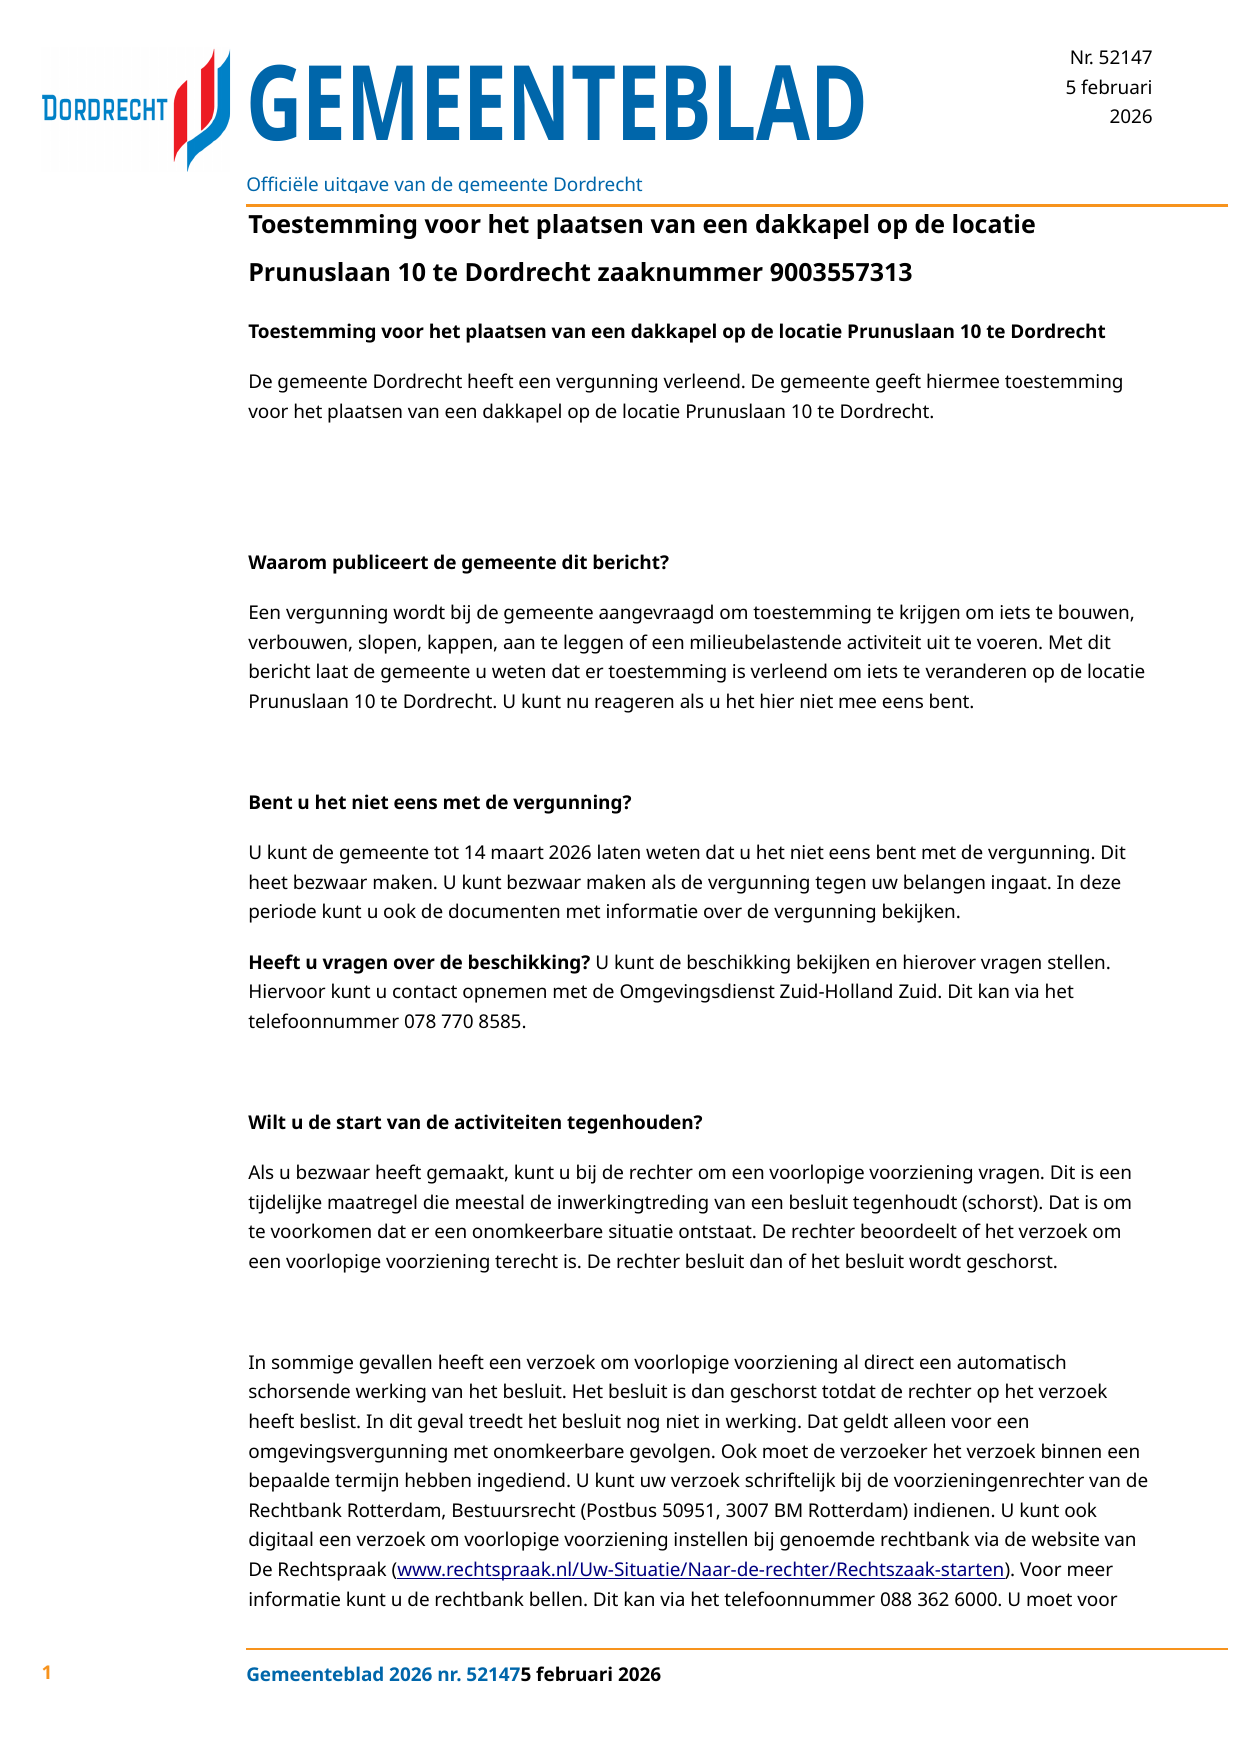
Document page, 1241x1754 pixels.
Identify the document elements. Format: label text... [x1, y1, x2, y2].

text Waarom publiceert de gemeente dit bericht? [248, 549, 1152, 575]
text Toestemming voor het plaatsen van een dakkapel op de locatie Prunuslaan 10 te Dordrecht [248, 318, 1152, 344]
text Als u bezwaar heeft gemaakt, kunt u bij de rechter om een voorlopige voorziening vragen. Dit is een tijdelijke maatregel die meestal de inwerkingtreding van een besluit tegenhoudt (schorst). Dat is om te voorkomen dat er een onomkeerbare situatie ontstaat. De rechter beoordeelt of het verzoek om een voorlopige voorziening terecht is. De rechter besluit dan of het besluit wordt geschorst. [248, 1159, 1152, 1274]
text U kunt de gemeente tot 14 maart 2026 laten weten dat u het niet eens bent met de vergunning. Dit heet bezwaar maken. U kunt bezwaar maken als de vergunning tegen uw belangen ingaat. In deze periode kunt u ook de documenten met informatie over de vergunning bekijken. [248, 839, 1152, 924]
picture [41, 47, 231, 172]
text In sommige gevallen heeft een verzoek om voorlopige voorziening al direct een automatisch schorsende werking van het besluit. Het besluit is dan geschorst totdat de rechter op het verzoek heeft beslist. In dit geval treedt het besluit nog niet in werking. Dat geldt alleen voor een omgevingsvergunning met onomkeerbare gevolgen. Ook moet de verzoeker het verzoek binnen een bepaalde termijn hebben ingediend. U kunt uw verzoek schriftelijk bij de voorzieningenrechter van de Rechtbank Rotterdam, Bestuursrecht (Postbus 50951, 3007 BM Rotterdam) indienen. U kunt ook digitaal een verzoek om voorlopige voorziening instellen bij genoemde rechtbank via de website van De Rechtspraak (www.rechtspraak.nl/Uw-Situatie/Naar-de-rechter/Rechtszaak-starten). Voor meer informatie kunt u de rechtbank bellen. Dit kan via het telefoonnummer 088 362 6000. U moet voor [248, 1349, 1152, 1612]
text Heeft u vragen over de beschikking? U kunt de beschikking bekijken en hierover vragen stellen. Hiervoor kunt u contact opnemen met de Omgevingsdienst Zuid-Holland Zuid. Dit kan via het telefoonnummer 078 770 8585. [248, 949, 1152, 1034]
text Wilt u de start van de activiteiten tegenhouden? [248, 1109, 1152, 1135]
text Een vergunning wordt bij de gemeente aangevraagd om toestemming te krijgen om iets te bouwen, verbouwen, slopen, kappen, aan te leggen of een milieubelastende activiteit uit te voeren. Met dit bericht laat de gemeente u weten dat er toestemming is verleend om iets te veranderen op de locatie Prunuslaan 10 te Dordrecht. U kunt nu reageren als u het hier niet mee eens bent. [248, 599, 1152, 714]
text Toestemming voor het plaatsen van een dakkapel op de locatie Prunuslaan 10 te Dordrecht zaaknummer 9003557313 [248, 207, 1152, 288]
text Bent u het niet eens met de vergunning? [248, 789, 1152, 815]
text De gemeente Dordrecht heeft een vergunning verleend. De gemeente geeft hiermee toestemming voor het plaatsen van een dakkapel op de locatie Prunuslaan 10 te Dordrecht. [248, 368, 1152, 424]
